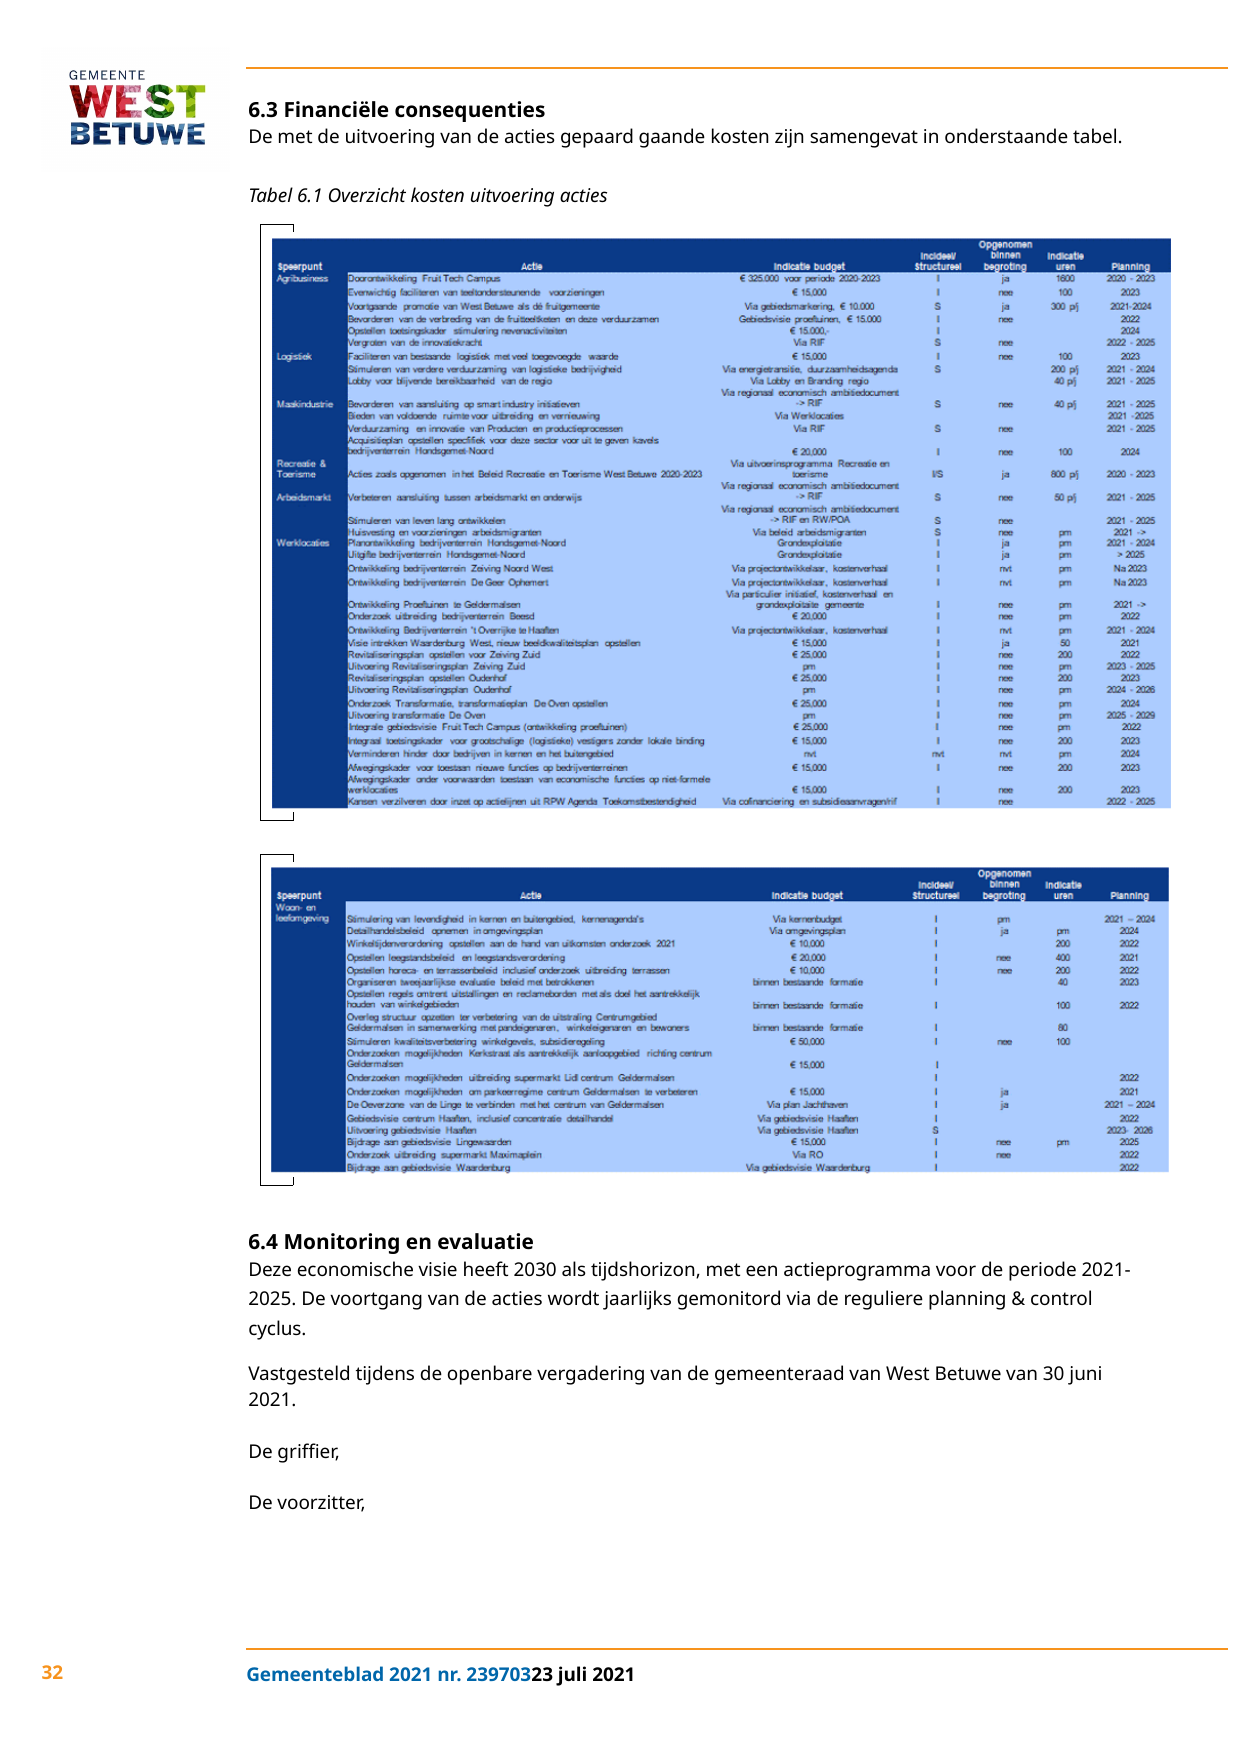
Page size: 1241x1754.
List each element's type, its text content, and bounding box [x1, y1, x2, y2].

picture [268, 232, 1173, 812]
text 6.3 Financiële consequenties [248, 95, 1152, 123]
text De met de uitvoering van de acties gepaard gaande kosten zijn samengevat in onderstaande tabel. [248, 123, 1152, 149]
text Tabel 6.1 Overzicht kosten uitvoering acties [248, 182, 1152, 208]
text De voorzitter, [248, 1489, 1152, 1515]
picture [268, 862, 1173, 1177]
text Deze economische visie heeft 2030 als tijdshorizon, met een actieprogramma voor de periode 2021-2025. De voortgang van de acties wordt jaarlijks gemonitord via de reguliere planning & control cyclus. [248, 1256, 1152, 1341]
text 6.4 Monitoring en evaluatie [248, 1227, 1152, 1256]
text Vastgesteld tijdens de openbare vergadering van de gemeenteraad van West Betuwe van 30 juni 2021. [248, 1361, 1152, 1412]
text De griffier, [248, 1438, 1152, 1463]
picture [41, 47, 231, 172]
